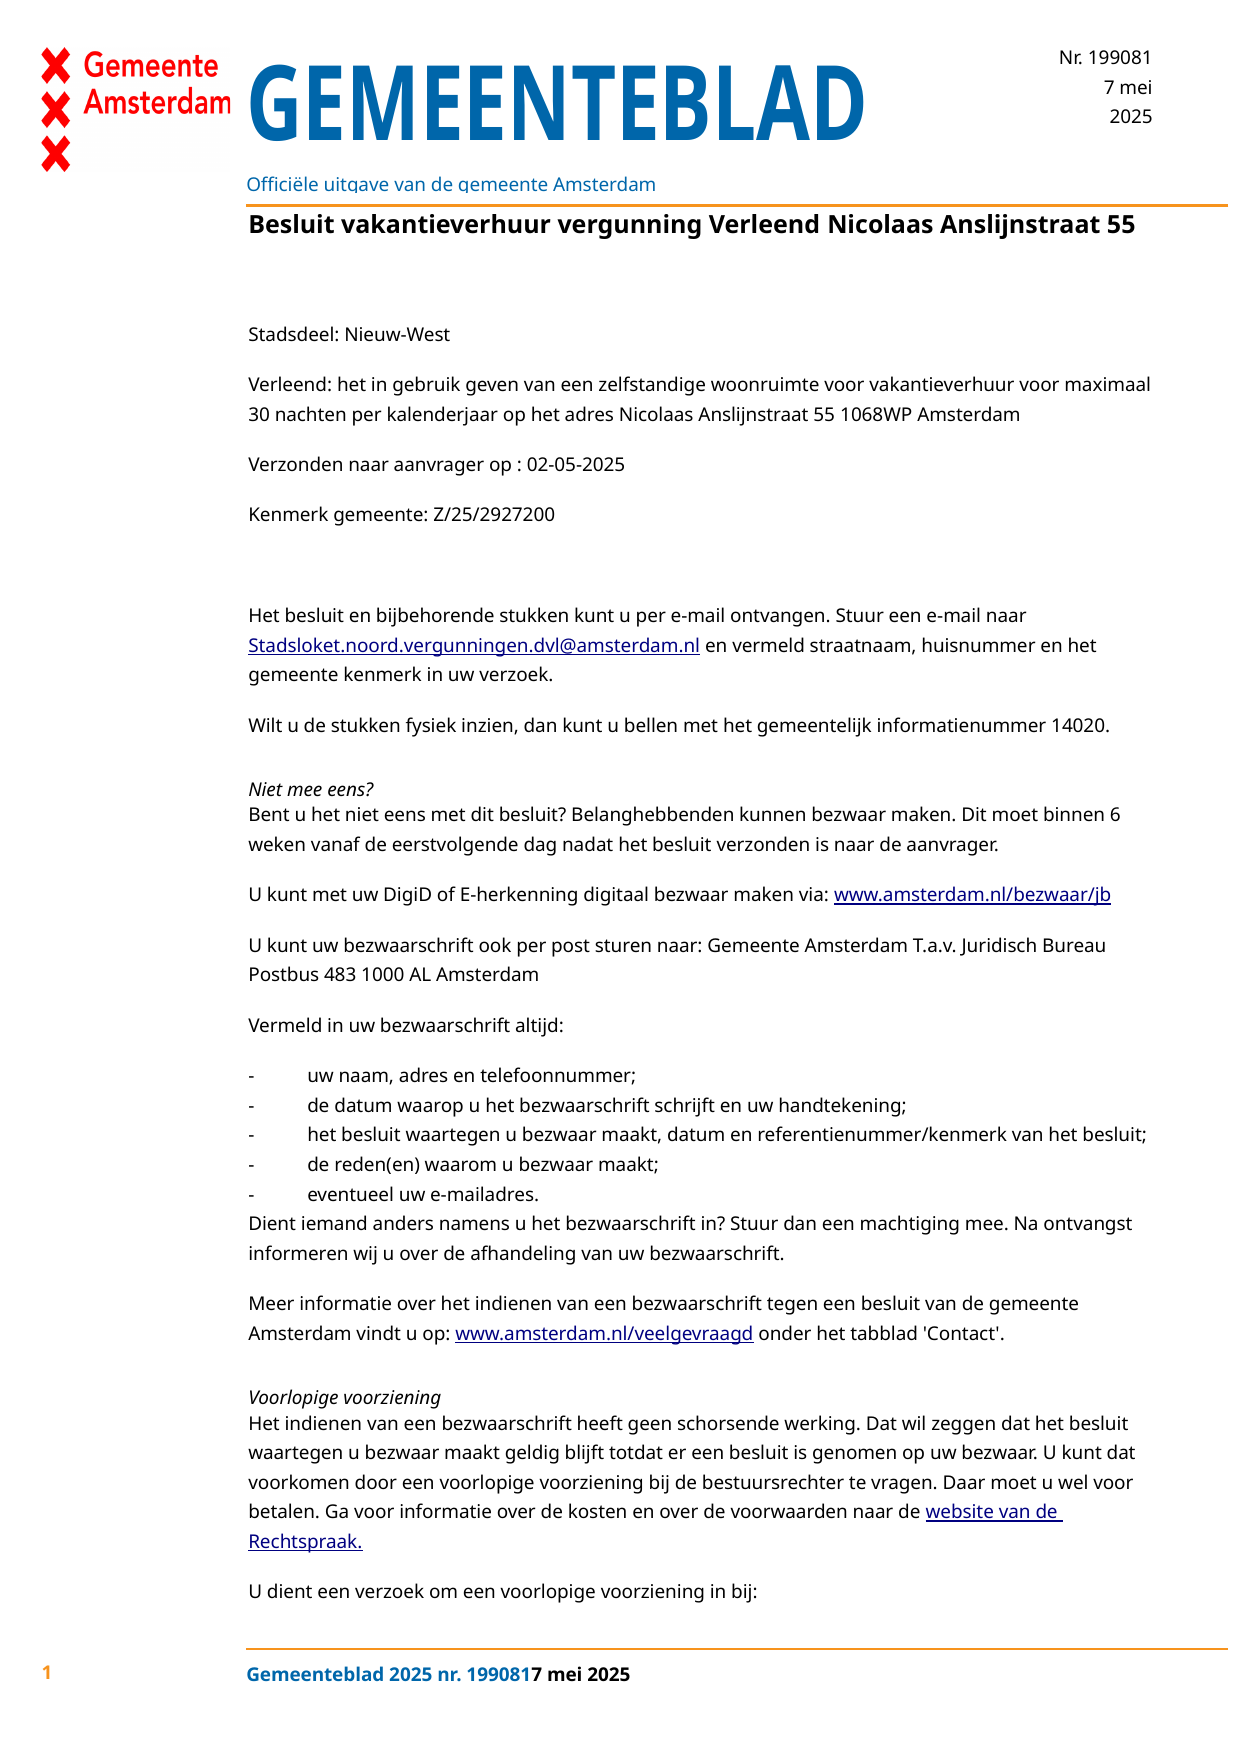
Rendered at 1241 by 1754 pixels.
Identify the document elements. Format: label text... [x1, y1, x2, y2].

text Meer informatie over het indienen van een bezwaarschrift tegen een besluit van de gemeente Amsterdam vindt u op: www.amsterdam.nl/veelgevraagd onder het tabblad 'Contact'. [248, 1290, 1152, 1346]
list eventueel uw e-mailadres. [248, 1181, 1152, 1207]
text Niet mee eens? [248, 776, 1152, 802]
text Kenmerk gemeente: Z/25/2927200 [248, 502, 1152, 527]
text U dient een verzoek om een voorlopige voorziening in bij: [248, 1578, 1152, 1604]
list het besluit waartegen u bezwaar maakt, datum en referentienummer/kenmerk van het besluit; [248, 1122, 1152, 1147]
list de reden(en) waarom u bezwaar maakt; [248, 1151, 1152, 1177]
list de datum waarop u het bezwaarschrift schrijft en uw handtekening; [248, 1092, 1152, 1118]
text U kunt uw bezwaarschrift ook per post sturen naar: Gemeente Amsterdam T.a.v. Juridisch Bureau Postbus 483 1000 AL Amsterdam [248, 932, 1152, 987]
text Wilt u de stukken fysiek inzien, dan kunt u bellen met het gemeentelijk informatienummer 14020. [248, 712, 1152, 738]
text Stadsdeel: Nieuw-West [248, 321, 1152, 346]
text U kunt met uw DigiD of E-herkenning digitaal bezwaar maken via: www.amsterdam.nl/bezwaar/jb [248, 882, 1152, 907]
text Dient iemand anders namens u het bezwaarschrift in? Stuur dan een machtiging mee. Na ontvangst informeren wij u over de afhandeling van uw bezwaarschrift. [248, 1210, 1152, 1266]
text Het indienen van een bezwaarschrift heeft geen schorsende werking. Dat wil zeggen dat het besluit waartegen u bezwaar maakt geldig blijft totdat er een besluit is genomen op uw bezwaar. U kunt dat voorkomen door een voorlopige voorziening bij de bestuursrechter te vragen. Daar moet u wel voor betalen. Ga voor informatie over de kosten en over de voorwaarden naar de website van de Rechtspraak. [248, 1410, 1152, 1554]
text Voorlopige voorziening [248, 1384, 1152, 1410]
text Verzonden naar aanvrager op : 02-05-2025 [248, 451, 1152, 477]
text Het besluit en bijbehorende stukken kunt u per e-mail ontvangen. Stuur een e-mail naar Stadsloket.noord.vergunningen.dvl@amsterdam.nl en vermeld straatnaam, huisnummer en het gemeente kenmerk in uw verzoek. [248, 602, 1152, 687]
text Vermeld in uw bezwaarschrift altijd: [248, 1012, 1152, 1038]
text Verleend: het in gebruik geven van een zelfstandige woonruimte voor vakantieverhuur voor maximaal 30 nachten per kalenderjaar op het adres Nicolaas Anslijnstraat 55 1068WP Amsterdam [248, 371, 1152, 426]
text Besluit vakantieverhuur vergunning Verleend Nicolaas Anslijnstraat 55 [248, 207, 1152, 241]
list uw naam, adres en telefoonnummer; [248, 1062, 1152, 1088]
picture [41, 47, 231, 172]
text Bent u het niet eens met dit besluit? Belanghebbenden kunnen bezwaar maken. Dit moet binnen 6 weken vanaf de eerstvolgende dag nadat het besluit verzonden is naar de aanvrager. [248, 802, 1152, 857]
